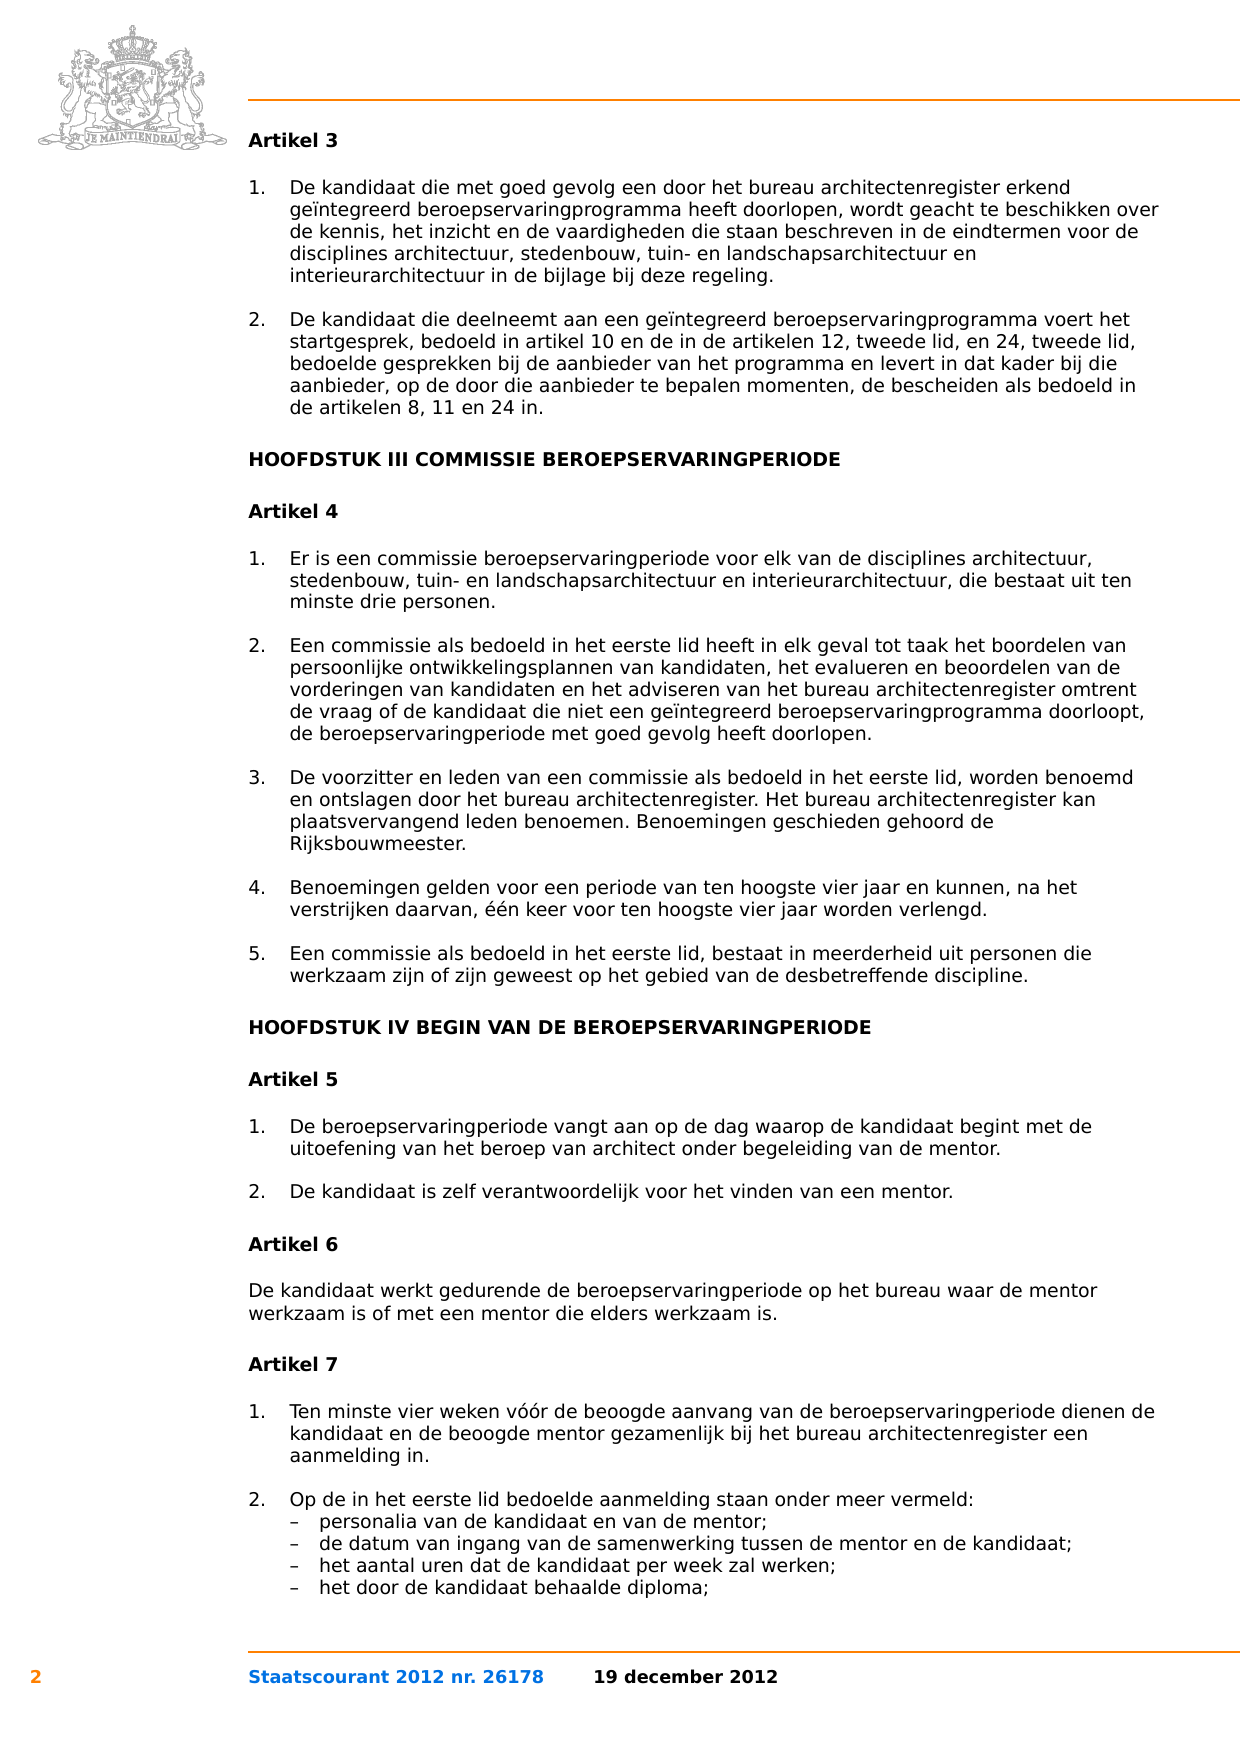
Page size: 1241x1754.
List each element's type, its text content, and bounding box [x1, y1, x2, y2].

text 1. De beroepservaringperiode vangt aan op de dag waarop de kandidaat begint met de uitoefening van het beroep van architect onder begeleiding van de mentor. [248, 1116, 1163, 1159]
subtitle HOOFDSTUK IV BEGIN VAN DE BEROEPSERVARINGPERIODE [248, 1017, 1163, 1039]
text 1. Ten minste vier weken vóór de beoogde aanvang van de beroepservaringperiode dienen de kandidaat en de beoogde mentor gezamenlijk bij het bureau architectenregister een aanmelding in. [248, 1401, 1163, 1467]
subtitle HOOFDSTUK III COMMISSIE BEROEPSERVARINGPERIODE [248, 448, 1163, 471]
text – het aantal uren dat de kandidaat per week zal werken; [289, 1555, 1163, 1577]
text 1. Er is een commissie beroepservaringperiode voor elk van de disciplines architectuur, stedenbouw, tuin- en landschapsarchitectuur en interieurarchitectuur, die bestaat uit ten minste drie personen. [248, 547, 1163, 613]
text 1. De kandidaat die met goed gevolg een door het bureau architectenregister erkend geïntegreerd beroepservaringprogramma heeft doorlopen, wordt geacht te beschikken over de kennis, het inzicht en de vaardigheden die staan beschreven in de eindtermen voor de disciplines architectuur, stedenbouw, tuin- en landschapsarchitectuur en interieurarchitectuur in de bijlage bij deze regeling. [248, 177, 1163, 287]
text 3. De voorzitter en leden van een commissie als bedoeld in het eerste lid, worden benoemd en ontslagen door het bureau architectenregister. Het bureau architectenregister kan plaatsvervangend leden benoemen. Benoemingen geschieden gehoord de Rijksbouwmeester. [248, 767, 1163, 855]
text – het door de kandidaat behaalde diploma; [289, 1577, 1163, 1599]
text 2. Op de in het eerste lid bedoelde aanmelding staan onder meer vermeld: [248, 1489, 1163, 1511]
subtitle Artikel 6 [248, 1233, 1163, 1255]
subtitle Artikel 4 [248, 501, 1163, 522]
subtitle Artikel 3 [248, 130, 1163, 152]
text De kandidaat werkt gedurende de beroepservaringperiode op het bureau waar de mentor werkzaam is of met een mentor die elders werkzaam is. [248, 1280, 1163, 1324]
text 2. De kandidaat is zelf verantwoordelijk voor het vinden van een mentor. [248, 1181, 1163, 1203]
text 2. De kandidaat die deelneemt aan een geïntegreerd beroepservaringprogramma voert het startgesprek, bedoeld in artikel 10 en de in de artikelen 12, tweede lid, en 24, tweede lid, bedoelde gesprekken bij de aanbieder van het programma en levert in dat kader bij die aanbieder, op de door die aanbieder te bepalen momenten, de bescheiden als bedoeld in de artikelen 8, 11 en 24 in. [248, 309, 1163, 418]
picture [38, 25, 227, 150]
subtitle Artikel 5 [248, 1069, 1163, 1091]
text 4. Benoemingen gelden voor een periode van ten hoogste vier jaar en kunnen, na het verstrijken daarvan, één keer voor ten hoogste vier jaar worden verlengd. [248, 877, 1163, 921]
text – de datum van ingang van de samenwerking tussen de mentor en de kandidaat; [289, 1533, 1163, 1555]
text 2. Een commissie als bedoeld in het eerste lid heeft in elk geval tot taak het boordelen van persoonlijke ontwikkelingsplannen van kandidaten, het evalueren en beoordelen van de vorderingen van kandidaten en het adviseren van het bureau architectenregister omtrent de vraag of de kandidaat die niet een geïntegreerd beroepservaringprogramma doorloopt, de beroepservaringperiode met goed gevolg heeft doorlopen. [248, 635, 1163, 745]
text 5. Een commissie als bedoeld in het eerste lid, bestaat in meerderheid uit personen die werkzaam zijn of zijn geweest op het gebied van de desbetreffende discipline. [248, 943, 1163, 987]
text – personalia van de kandidaat en van de mentor; [289, 1511, 1163, 1533]
subtitle Artikel 7 [248, 1354, 1163, 1376]
